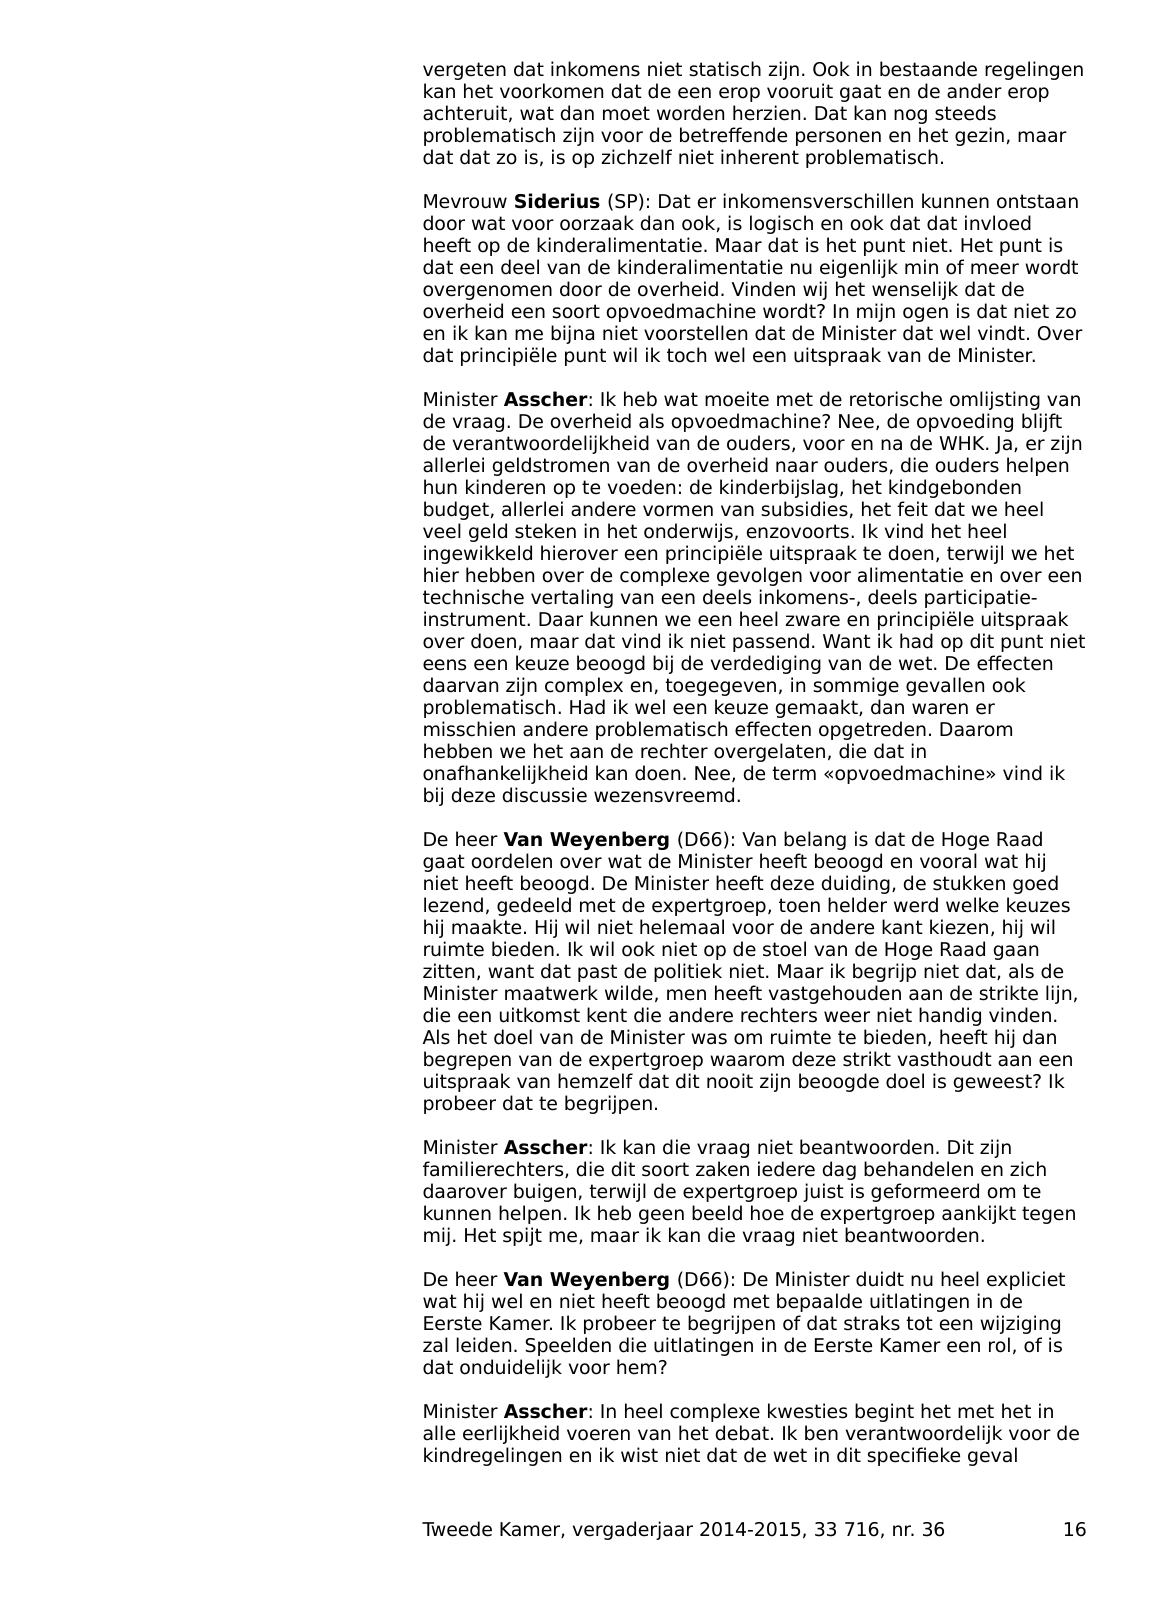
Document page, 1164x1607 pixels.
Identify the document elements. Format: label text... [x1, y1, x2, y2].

text Minister Asscher: Ik heb wat moeite met de retorische omlijsting van de vraag. De overheid als opvoedmachine? Nee, de opvoeding blijft de verantwoordelijkheid van de ouders, voor en na de WHK. Ja, er zijn allerlei geldstromen van de overheid naar ouders, die ouders helpen hun kinderen op te voeden: de kinderbijslag, het kindgebonden budget, allerlei andere vormen van subsidies, het feit dat we heel veel geld steken in het onderwijs, enzovoorts. Ik vind het heel ingewikkeld hierover een principiële uitspraak te doen, terwijl we het hier hebben over de complexe gevolgen voor alimentatie en over een technische vertaling van een deels inkomens-, deels participatie-instrument. Daar kunnen we een heel zware en principiële uitspraak over doen, maar dat vind ik niet passend. Want ik had op dit punt niet eens een keuze beoogd bij de verdediging van de wet. De effecten daarvan zijn complex en, toegegeven, in sommige gevallen ook problematisch. Had ik wel een keuze gemaakt, dan waren er misschien andere problematisch effecten opgetreden. Daarom hebben we het aan de rechter overgelaten, die dat in onafhankelijkheid kan doen. Nee, de term «opvoedmachine» vind ik bij deze discussie wezensvreemd. [422, 389, 1087, 807]
text De heer Van Weyenberg (D66): Van belang is dat de Hoge Raad gaat oordelen over wat de Minister heeft beoogd en vooral wat hij niet heeft beoogd. De Minister heeft deze duiding, de stukken goed lezend, gedeeld met de expertgroep, toen helder werd welke keuzes hij maakte. Hij wil niet helemaal voor de andere kant kiezen, hij wil ruimte bieden. Ik wil ook niet op de stoel van de Hoge Raad gaan zitten, want dat past de politiek niet. Maar ik begrijp niet dat, als de Minister maatwerk wilde, men heeft vastgehouden aan de strikte lijn, die een uitkomst kent die andere rechters weer niet handig vinden. Als het doel van de Minister was om ruimte te bieden, heeft hij dan begrepen van de expertgroep waarom deze strikt vasthoudt aan een uitspraak van hemzelf dat dit nooit zijn beoogde doel is geweest? Ik probeer dat te begrijpen. [422, 829, 1087, 1115]
text Mevrouw Siderius (SP): Dat er inkomensverschillen kunnen ontstaan door wat voor oorzaak dan ook, is logisch en ook dat dat invloed heeft op de kinderalimentatie. Maar dat is het punt niet. Het punt is dat een deel van de kinderalimentatie nu eigenlijk min of meer wordt overgenomen door de overheid. Vinden wij het wenselijk dat de overheid een soort opvoedmachine wordt? In mijn ogen is dat niet zo en ik kan me bijna niet voorstellen dat de Minister dat wel vindt. Over dat principiële punt wil ik toch wel een uitspraak van de Minister. [422, 191, 1087, 367]
text De heer Van Weyenberg (D66): De Minister duidt nu heel expliciet wat hij wel en niet heeft beoogd met bepaalde uitlatingen in de Eerste Kamer. Ik probeer te begrijpen of dat straks tot een wijziging zal leiden. Speelden die uitlatingen in de Eerste Kamer een rol, of is dat onduidelijk voor hem? [422, 1269, 1087, 1379]
text Minister Asscher: Ik kan die vraag niet beantwoorden. Dit zijn familierechters, die dit soort zaken iedere dag behandelen en zich daarover buigen, terwijl de expertgroep juist is geformeerd om te kunnen helpen. Ik heb geen beeld hoe de expertgroep aankijkt tegen mij. Het spijt me, maar ik kan die vraag niet beantwoorden. [422, 1137, 1087, 1247]
text vergeten dat inkomens niet statisch zijn. Ook in bestaande regelingen kan het voorkomen dat de een erop vooruit gaat en de ander erop achteruit, wat dan moet worden herzien. Dat kan nog steeds problematisch zijn voor de betreffende personen en het gezin, maar dat dat zo is, is op zichzelf niet inherent problematisch. [422, 59, 1087, 169]
text Minister Asscher: In heel complexe kwesties begint het met het in alle eerlijkheid voeren van het debat. Ik ben verantwoordelijk voor de kindregelingen en ik wist niet dat de wet in dit specifieke geval [422, 1401, 1087, 1467]
